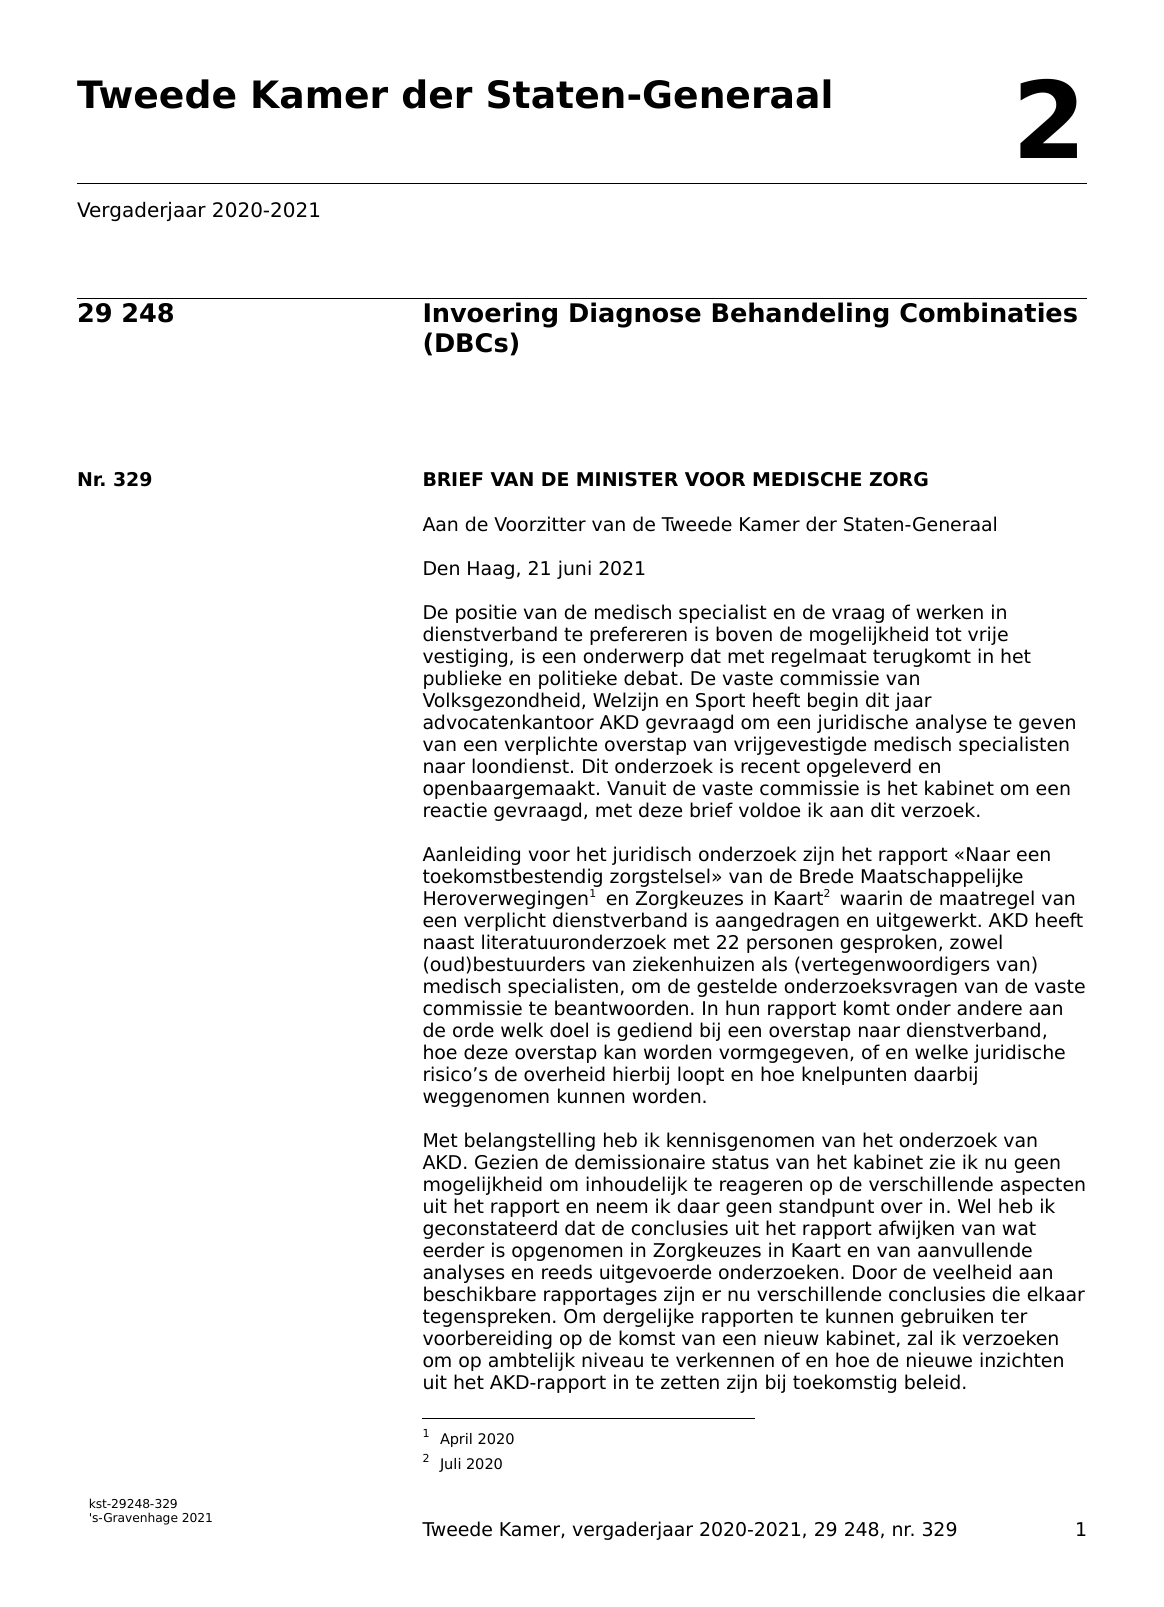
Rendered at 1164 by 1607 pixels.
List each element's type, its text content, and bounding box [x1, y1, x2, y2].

table_header 2 [886, 59, 1087, 183]
text Aanleiding voor het juridisch onderzoek zijn het rapport «Naar een toekomstbestendig zorgstelsel» van de Brede Maatschappelijke Heroverwegingen en Zorgkeuzes in Kaart waarin de maatregel van een verplicht dienstverband is aangedragen en uitgewerkt. AKD heeft naast literatuuronderzoek met 22 personen gesproken, zowel (oud)bestuurders van ziekenhuizen als (vertegenwoordigers van) medisch specialisten, om de gestelde onderzoeksvragen van de vaste commissie te beantwoorden. In hun rapport komt onder andere aan de orde welk doel is gediend bij een overstap naar dienstverband, hoe deze overstap kan worden vormgegeven, of en welke juridische risico’s de overheid hierbij loopt en hoe knelpunten daarbij weggenomen kunnen worden. [422, 844, 1087, 1108]
text Juli 2020 [422, 1452, 1087, 1474]
subtitle Nr. 329 BRIEF VAN DE MINISTER VOOR MEDISCHE ZORG [77, 469, 1087, 491]
text kst-29248-329 [88, 1497, 323, 1511]
text Den Haag, 21 juni 2021 [422, 558, 1087, 580]
text Aan de Voorzitter van de Tweede Kamer der Staten-Generaal [422, 513, 1087, 536]
text De positie van de medisch specialist en de vraag of werken in dienstverband te prefereren is boven de mogelijkheid tot vrije vestiging, is een onderwerp dat met regelmaat terugkomt in het publieke en politieke debat. De vaste commissie van Volksgezondheid, Welzijn en Sport heeft begin dit jaar advocatenkantoor AKD gevraagd om een juridische analyse te geven van een verplichte overstap van vrijgevestigde medisch specialisten naar loondienst. Dit onderzoek is recent opgeleverd en openbaargemaakt. Vanuit de vaste commissie is het kabinet om een reactie gevraagd, met deze brief voldoe ik aan dit verzoek. [422, 602, 1087, 822]
subtitle 29 248 Invoering Diagnose Behandeling Combinaties (DBCs) [77, 299, 1087, 358]
text April 2020 [422, 1427, 1087, 1449]
table_header Tweede Kamer der Staten-Generaal [77, 59, 886, 183]
text 's-Gravenhage 2021 [88, 1511, 323, 1525]
table_cell Vergaderjaar 2020-2021 [77, 184, 1087, 298]
text Met belangstelling heb ik kennisgenomen van het onderzoek van AKD. Gezien de demissionaire status van het kabinet zie ik nu geen mogelijkheid om inhoudelijk te reageren op de verschillende aspecten uit het rapport en neem ik daar geen standpunt over in. Wel heb ik geconstateerd dat de conclusies uit het rapport afwijken van wat eerder is opgenomen in Zorgkeuzes in Kaart en van aanvullende analyses en reeds uitgevoerde onderzoeken. Door de veelheid aan beschikbare rapportages zijn er nu verschillende conclusies die elkaar tegenspreken. Om dergelijke rapporten te kunnen gebruiken ter voorbereiding op de komst van een nieuw kabinet, zal ik verzoeken om op ambtelijk niveau te verkennen of en hoe de nieuwe inzichten uit het AKD-rapport in te zetten zijn bij toekomstig beleid. [422, 1130, 1087, 1393]
